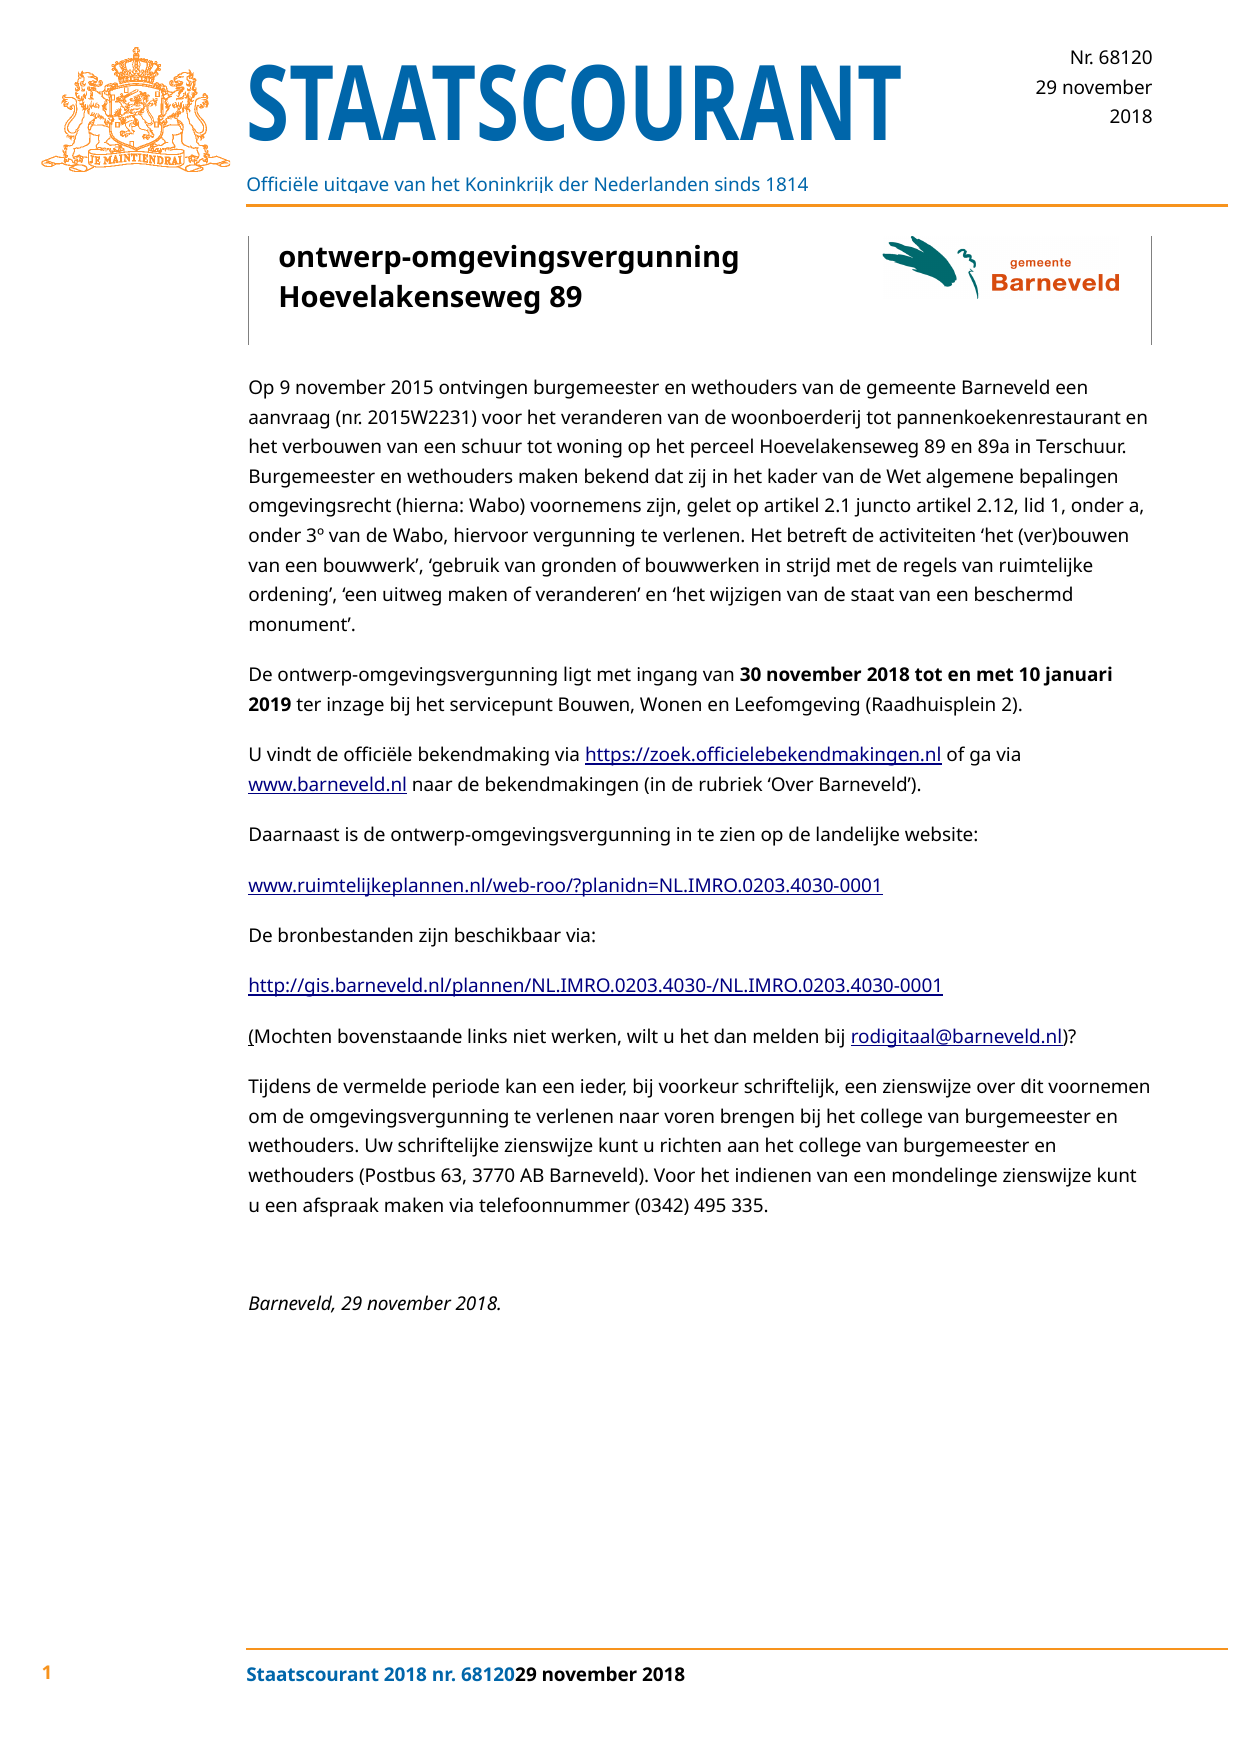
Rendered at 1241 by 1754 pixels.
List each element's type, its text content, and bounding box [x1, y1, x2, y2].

text Daarnaast is de ontwerp-omgevingsvergunning in te zien op de landelijke website: [248, 821, 1152, 847]
table_header ontwerp-omgevingsvergunning Hoevelakenseweg 89 [249, 236, 850, 345]
table_header [850, 236, 1151, 345]
text (Mochten bovenstaande links niet werken, wilt u het dan melden bij rodigitaal@barneveld.nl)? [248, 1023, 1152, 1049]
text U vindt de officiële bekendmaking via https://zoek.officielebekendmakingen.nl of ga via www.barneveld.nl naar de bekendmakingen (in de rubriek ‘Over Barneveld’). [248, 741, 1152, 797]
text Barneveld, 29 november 2018. [248, 1290, 1152, 1316]
picture [882, 236, 1119, 299]
text Tijdens de vermelde periode kan een ieder, bij voorkeur schriftelijk, een zienswijze over dit voornemen om de omgevingsvergunning te verlenen naar voren brengen bij het college van burgemeester en wethouders. Uw schriftelijke zienswijze kunt u richten aan het college van burgemeester en wethouders (Postbus 63, 3770 AB Barneveld). Voor het indienen van een mondelinge zienswijze kunt u een afspraak maken via telefoonnummer (0342) 495 335. [248, 1073, 1152, 1217]
text Op 9 november 2015 ontvingen burgemeester en wethouders van de gemeente Barneveld een aanvraag (nr. 2015W2231) voor het veranderen van de woonboerderij tot pannenkoekenrestaurant en het verbouwen van een schuur tot woning op het perceel Hoevelakenseweg 89 en 89a in Terschuur. Burgemeester en wethouders maken bekend dat zij in het kader van de Wet algemene bepalingen omgevingsrecht (hierna: Wabo) voornemens zijn, gelet op artikel 2.1 juncto artikel 2.12, lid 1, onder a, onder 3º van de Wabo, hiervoor vergunning te verlenen. Het betreft de activiteiten ‘het (ver)bouwen van een bouwwerk’, ‘gebruik van gronden of bouwwerken in strijd met de regels van ruimtelijke ordening’, ‘een uitweg maken of veranderen’ en ‘het wijzigen van de staat van een beschermd monument’. [248, 374, 1152, 637]
picture [41, 47, 231, 172]
text www.ruimtelijkeplannen.nl/web-roo/?planidn=NL.IMRO.0203.4030-0001 [248, 872, 1152, 897]
text De bronbestanden zijn beschikbaar via: [248, 922, 1152, 948]
text http://gis.barneveld.nl/plannen/NL.IMRO.0203.4030-/NL.IMRO.0203.4030-0001 [248, 973, 1152, 998]
text De ontwerp-omgevingsvergunning ligt met ingang van 30 november 2018 tot en met 10 januari 2019 ter inzage bij het servicepunt Bouwen, Wonen en Leefomgeving (Raadhuisplein 2). [248, 661, 1152, 717]
